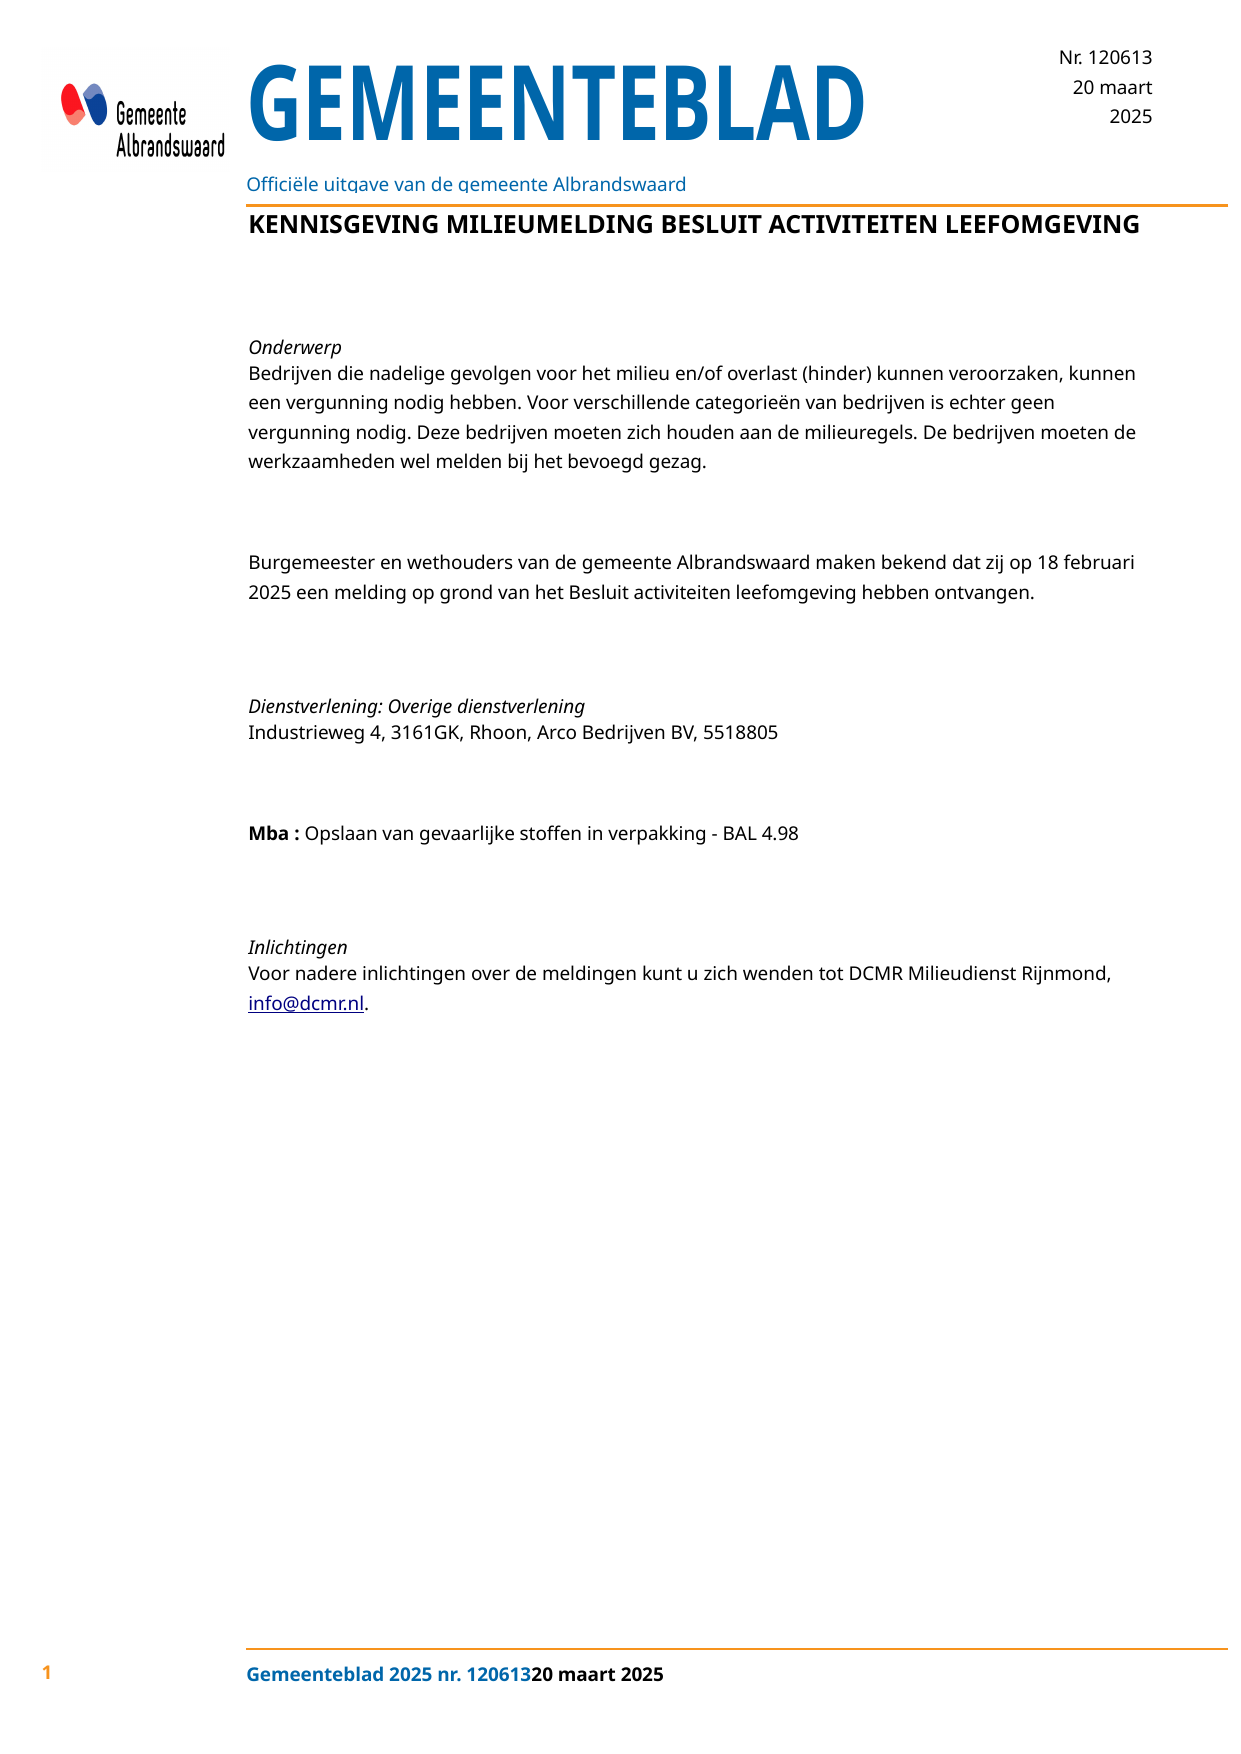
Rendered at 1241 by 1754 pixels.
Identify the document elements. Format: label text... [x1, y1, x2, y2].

picture [41, 47, 231, 172]
text Mba : Opslaan van gevaarlijke stoffen in verpakking - BAL 4.98 [248, 820, 1152, 846]
text Onderwerp [248, 334, 1152, 360]
text Burgemeester en wethouders van de gemeente Albrandswaard maken bekend dat zij op 18 februari 2025 een melding op grond van het Besluit activiteiten leefomgeving hebben ontvangen. [248, 549, 1152, 605]
text Inlichtingen [248, 934, 1152, 960]
text KENNISGEVING MILIEUMELDING BESLUIT ACTIVITEITEN LEEFOMGEVING [248, 207, 1152, 241]
text Dienstverlening: Overige dienstverlening [248, 693, 1152, 719]
text Voor nadere inlichtingen over de meldingen kunt u zich wenden tot DCMR Milieudienst Rijnmond, info@dcmr.nl. [248, 960, 1152, 1016]
text Bedrijven die nadelige gevolgen voor het milieu en/of overlast (hinder) kunnen veroorzaken, kunnen een vergunning nodig hebben. Voor verschillende categorieën van bedrijven is echter geen vergunning nodig. Deze bedrijven moeten zich houden aan de milieuregels. De bedrijven moeten de werkzaamheden wel melden bij het bevoegd gezag. [248, 360, 1152, 474]
text Industrieweg 4, 3161GK, Rhoon, Arco Bedrijven BV, 5518805 [248, 719, 1152, 745]
